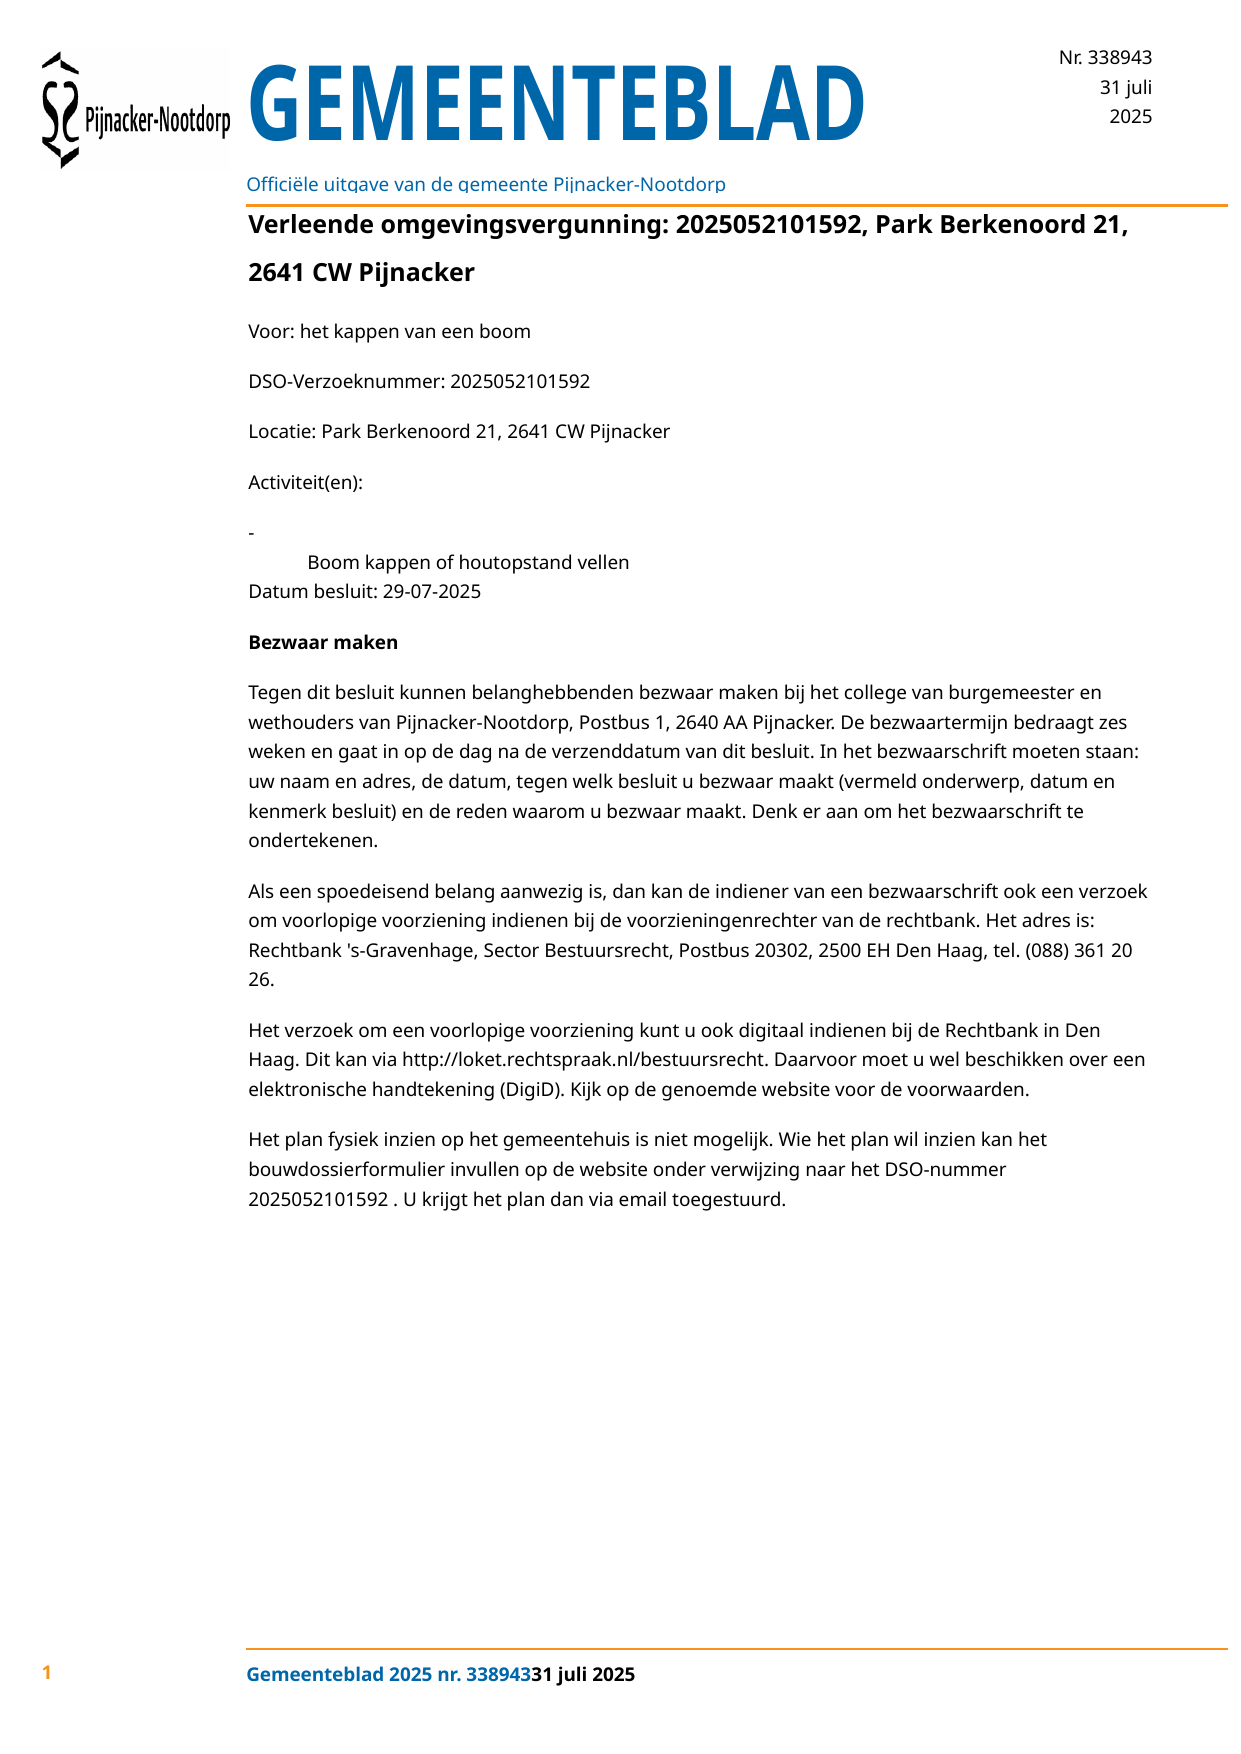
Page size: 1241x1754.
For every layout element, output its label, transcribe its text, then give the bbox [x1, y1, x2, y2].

text Locatie: Park Berkenoord 21, 2641 CW Pijnacker [248, 419, 1152, 444]
text Activiteit(en): [248, 469, 1152, 495]
text Als een spoedeisend belang aanwezig is, dan kan de indiener van een bezwaarschrift ook een verzoek om voorlopige voorziening indienen bij de voorzieningenrechter van de rechtbank. Het adres is: Rechtbank 's-Gravenhage, Sector Bestuursrecht, Postbus 20302, 2500 EH Den Haag, tel. (088) 361 20 26. [248, 878, 1152, 992]
text Datum besluit: 29-07-2025 [248, 579, 1152, 604]
text Het plan fysiek inzien op het gemeentehuis is niet mogelijk. Wie het plan wil inzien kan het bouwdossierformulier invullen op de website onder verwijzing naar het DSO-nummer 2025052101592 . U krijgt het plan dan via email toegestuurd. [248, 1127, 1152, 1212]
text Verleende omgevingsvergunning: 2025052101592, Park Berkenoord 21, 2641 CW Pijnacker [248, 207, 1152, 288]
text Het verzoek om een voorlopige voorziening kunt u ook digitaal indienen bij de Rechtbank in Den Haag. Dit kan via http://loket.rechtspraak.nl/bestuursrecht. Daarvoor moet u wel beschikken over een elektronische handtekening (DigiD). Kijk op de genoemde website voor de voorwaarden. [248, 1017, 1152, 1102]
text Voor: het kappen van een boom [248, 318, 1152, 344]
picture [41, 47, 231, 172]
text DSO-Verzoeknummer: 2025052101592 [248, 368, 1152, 394]
text Tegen dit besluit kunnen belanghebbenden bezwaar maken bij het college van burgemeester en wethouders van Pijnacker-Nootdorp, Postbus 1, 2640 AA Pijnacker. De bezwaartermijn bedraagt zes weken en gaat in op de dag na de verzenddatum van dit besluit. In het bezwaarschrift moeten staan: uw naam en adres, de datum, tegen welk besluit u bezwaar maakt (vermeld onderwerp, datum en kenmerk besluit) en de reden waarom u bezwaar maakt. Denk er aan om het bezwaarschrift te ondertekenen. [248, 679, 1152, 853]
list Boom kappen of houtopstand vellen [248, 549, 1152, 575]
text Bezwaar maken [248, 629, 1152, 655]
